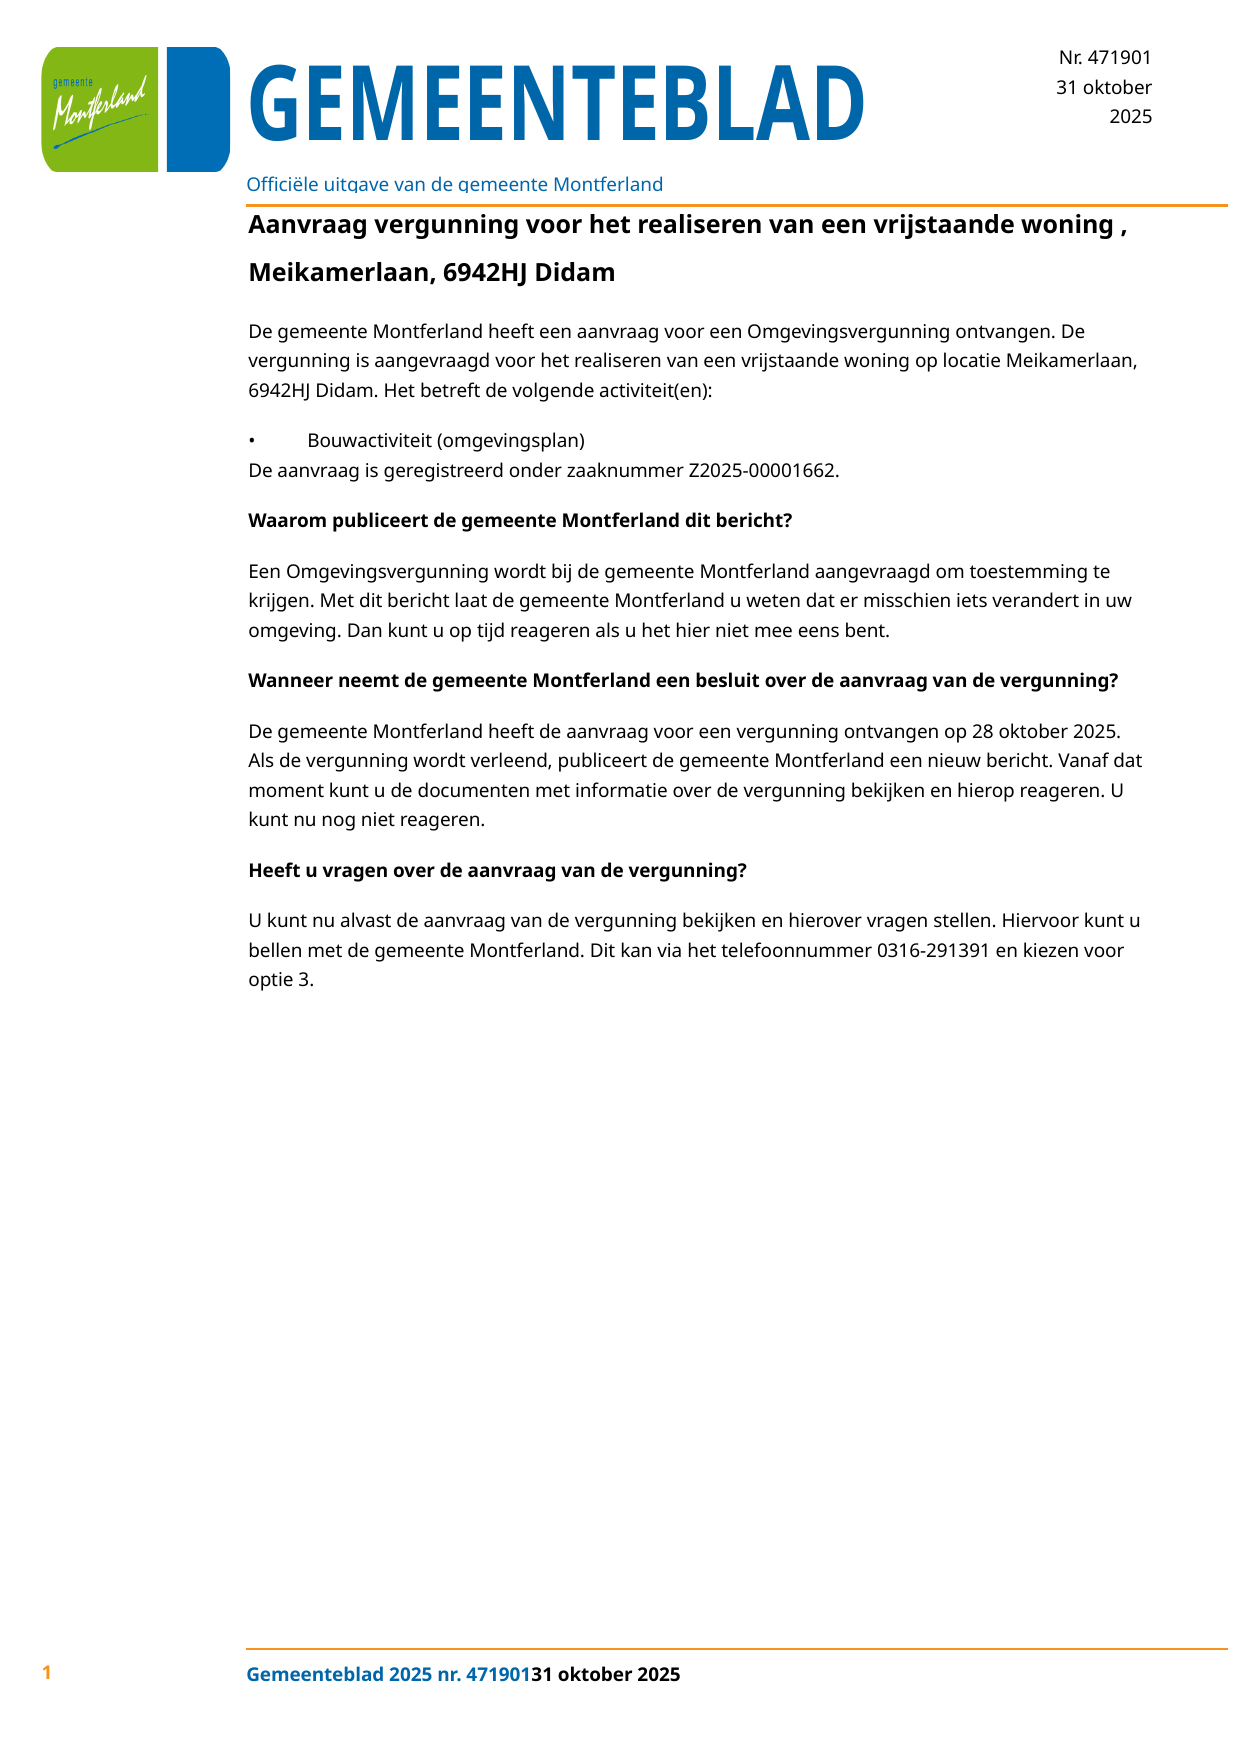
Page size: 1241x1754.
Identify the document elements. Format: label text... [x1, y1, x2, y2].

picture [41, 47, 231, 172]
text Waarom publiceert de gemeente Montferland dit bericht? [248, 507, 1152, 533]
text Wanneer neemt de gemeente Montferland een besluit over de aanvraag van de vergunning? [248, 667, 1152, 693]
text Een Omgevingsvergunning wordt bij de gemeente Montferland aangevraagd om toestemming te krijgen. Met dit bericht laat de gemeente Montferland u weten dat er misschien iets verandert in uw omgeving. Dan kunt u op tijd reageren als u het hier niet mee eens bent. [248, 558, 1152, 643]
list Bouwactiviteit (omgevingsplan) [248, 427, 1152, 453]
text Heeft u vragen over de aanvraag van de vergunning? [248, 857, 1152, 883]
text De gemeente Montferland heeft een aanvraag voor een Omgevingsvergunning ontvangen. De vergunning is aangevraagd voor het realiseren van een vrijstaande woning op locatie Meikamerlaan, 6942HJ Didam. Het betreft de volgende activiteit(en): [248, 318, 1152, 403]
text De gemeente Montferland heeft de aanvraag voor een vergunning ontvangen op 28 oktober 2025. Als de vergunning wordt verleend, publiceert de gemeente Montferland een nieuw bericht. Vanaf dat moment kunt u de documenten met informatie over de vergunning bekijken en hierop reageren. U kunt nu nog niet reageren. [248, 718, 1152, 832]
text De aanvraag is geregistreerd onder zaaknummer Z2025-00001662. [248, 457, 1152, 483]
text Aanvraag vergunning voor het realiseren van een vrijstaande woning , Meikamerlaan, 6942HJ Didam [248, 207, 1152, 288]
text U kunt nu alvast de aanvraag van de vergunning bekijken en hierover vragen stellen. Hiervoor kunt u bellen met de gemeente Montferland. Dit kan via het telefoonnummer 0316-291391 en kiezen voor optie 3. [248, 907, 1152, 992]
